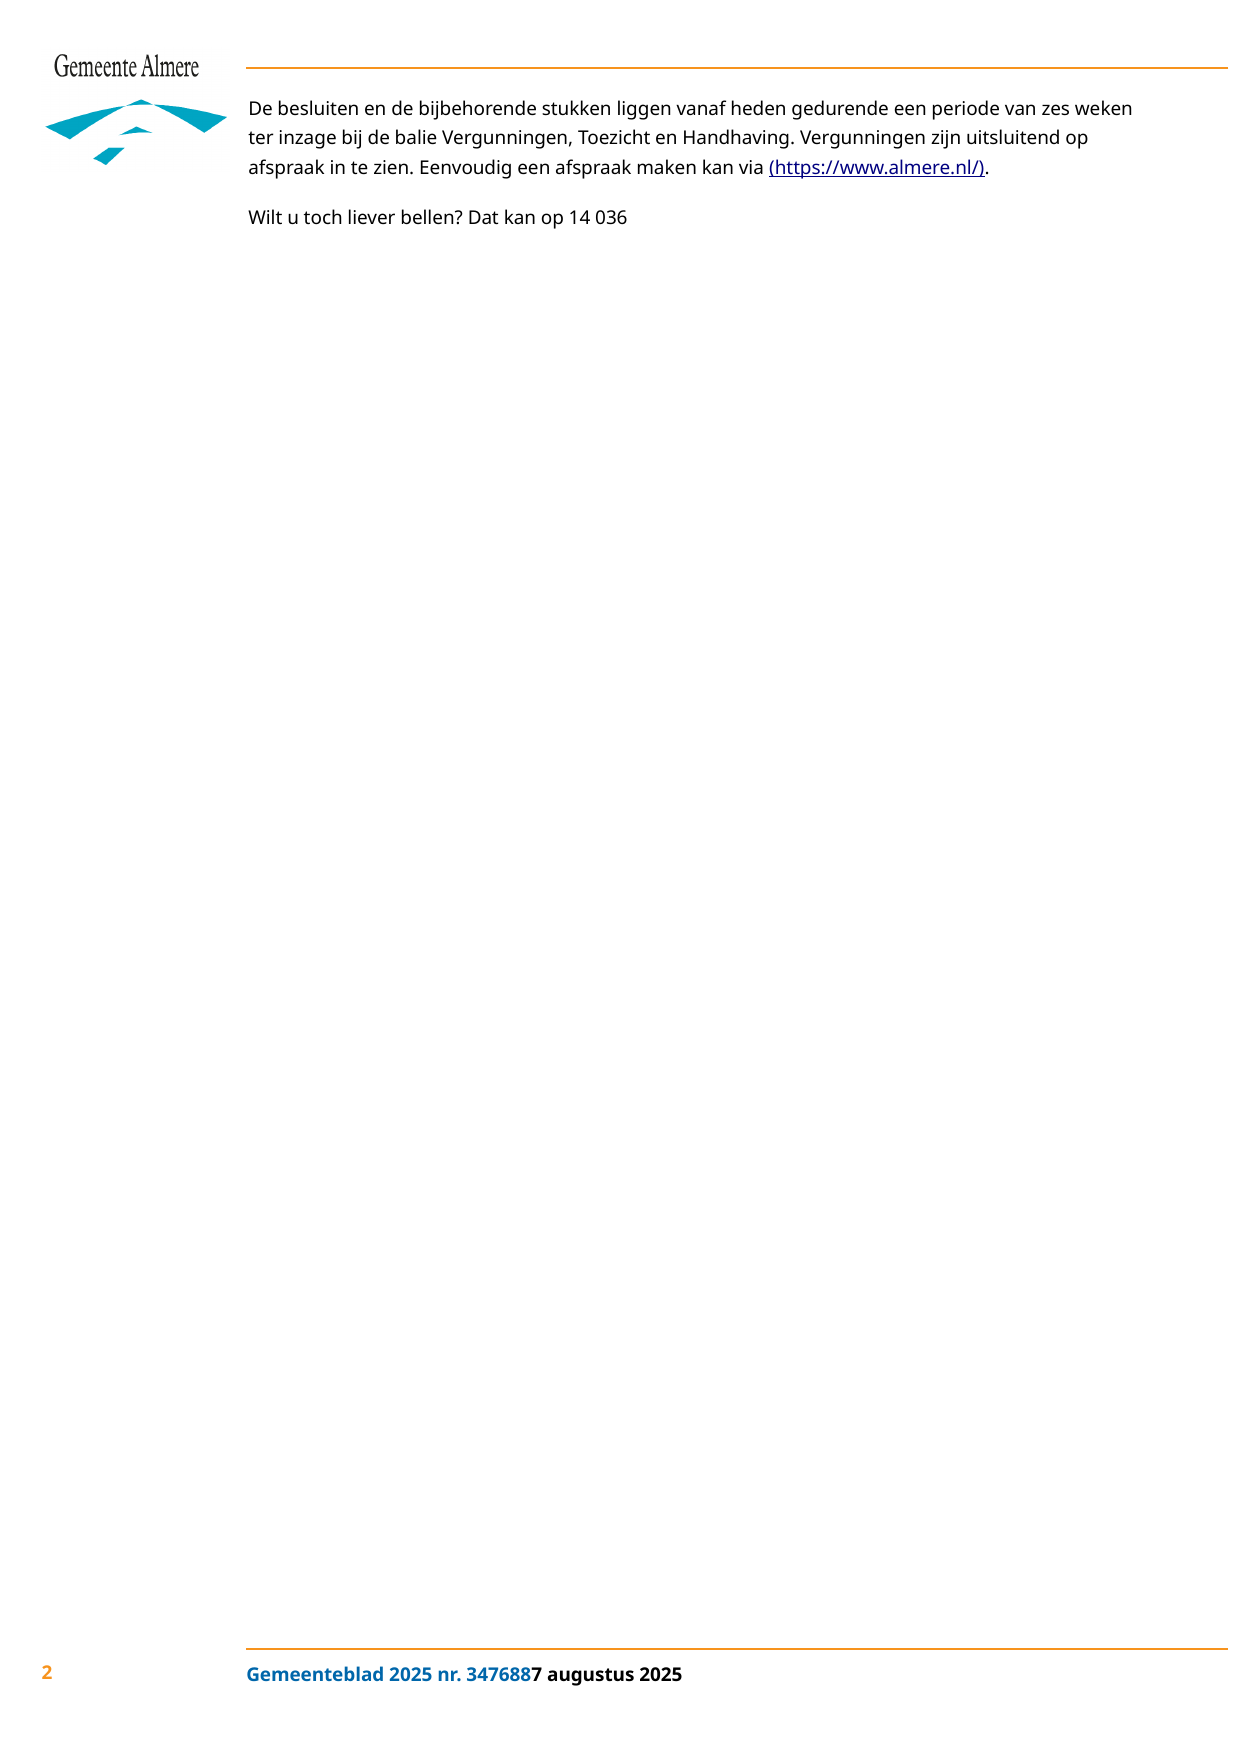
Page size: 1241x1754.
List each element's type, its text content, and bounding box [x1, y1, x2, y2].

text De besluiten en de bijbehorende stukken liggen vanaf heden gedurende een periode van zes weken ter inzage bij de balie Vergunningen, Toezicht en Handhaving. Vergunningen zijn uitsluitend op afspraak in te zien. Eenvoudig een afspraak maken kan via (https://www.almere.nl/). [248, 95, 1152, 180]
text Wilt u toch liever bellen? Dat kan op 14 036 [248, 204, 1152, 230]
picture [41, 47, 231, 172]
